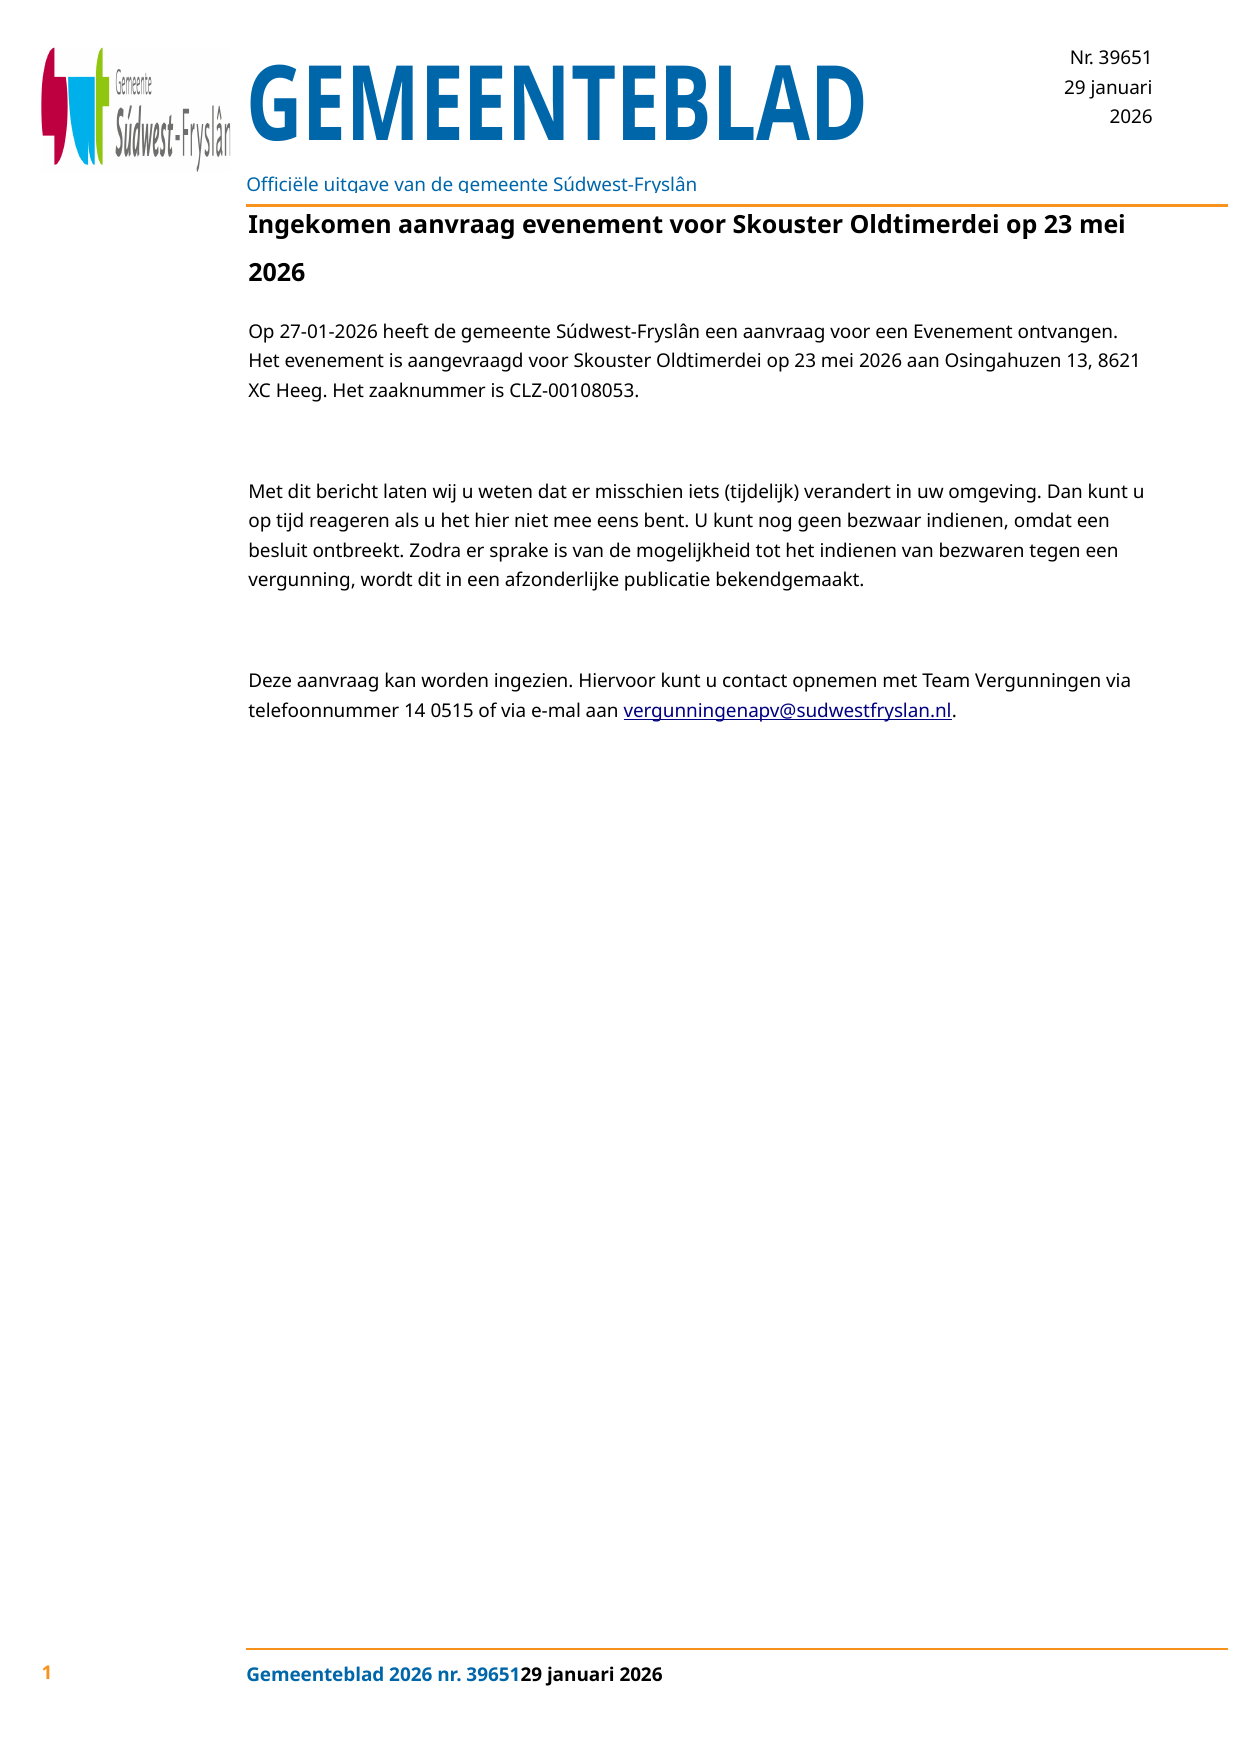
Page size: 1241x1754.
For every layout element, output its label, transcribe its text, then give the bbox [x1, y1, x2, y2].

text Met dit bericht laten wij u weten dat er misschien iets (tijdelijk) verandert in uw omgeving. Dan kunt u op tijd reageren als u het hier niet mee eens bent. U kunt nog geen bezwaar indienen, omdat een besluit ontbreekt. Zodra er sprake is van de mogelijkheid tot het indienen van bezwaren tegen een vergunning, wordt dit in een afzonderlijke publicatie bekendgemaakt. [248, 478, 1152, 592]
text Ingekomen aanvraag evenement voor Skouster Oldtimerdei op 23 mei 2026 [248, 207, 1152, 288]
text Deze aanvraag kan worden ingezien. Hiervoor kunt u contact opnemen met Team Vergunningen via telefoonnummer 14 0515 of via e-mal aan vergunningenapv@sudwestfryslan.nl. [248, 667, 1152, 723]
text Op 27-01-2026 heeft de gemeente Súdwest-Fryslân een aanvraag voor een Evenement ontvangen. Het evenement is aangevraagd voor Skouster Oldtimerdei op 23 mei 2026 aan Osingahuzen 13, 8621 XC Heeg. Het zaaknummer is CLZ-00108053. [248, 318, 1152, 403]
picture [41, 47, 231, 172]
